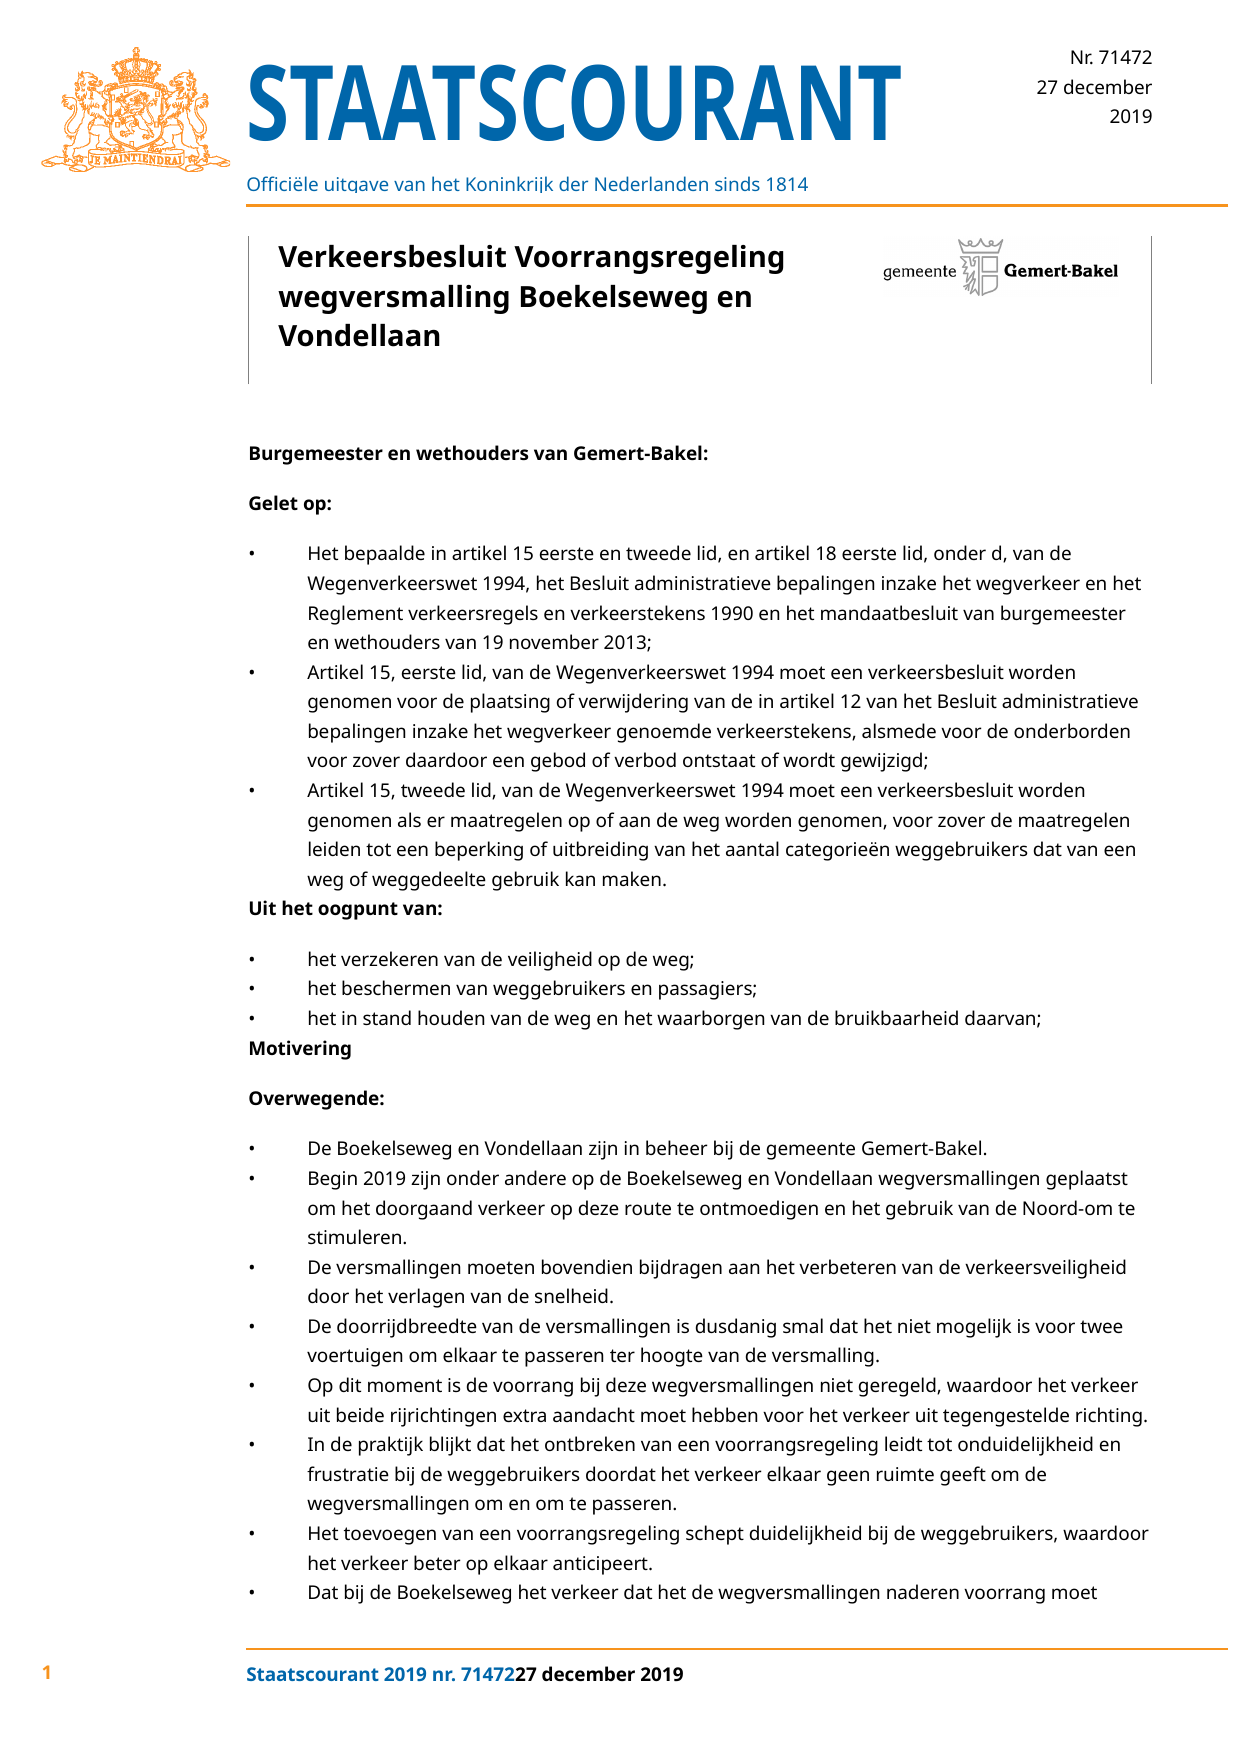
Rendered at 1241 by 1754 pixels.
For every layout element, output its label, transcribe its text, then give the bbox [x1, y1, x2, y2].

picture [882, 236, 1119, 297]
list Artikel 15, tweede lid, van de Wegenverkeerswet 1994 moet een verkeersbesluit worden genomen als er maatregelen op of aan de weg worden genomen, voor zover de maatregelen leiden tot een beperking of uitbreiding van het aantal categorieën weggebruikers dat van een weg of weggedeelte gebruik kan maken. [248, 777, 1152, 892]
text Gelet op: [248, 490, 1152, 516]
text Overwegende: [248, 1085, 1152, 1111]
table_header [850, 236, 1151, 384]
list het beschermen van weggebruikers en passagiers; [248, 976, 1152, 1001]
list Begin 2019 zijn onder andere op de Boekelseweg en Vondellaan wegversmallingen geplaatst om het doorgaand verkeer op deze route te ontmoedigen en het gebruik van de Noord-om te stimuleren. [248, 1165, 1152, 1250]
text Burgemeester en wethouders van Gemert-Bakel: [248, 440, 1152, 465]
list De doorrijdbreedte van de versmallingen is dusdanig smal dat het niet mogelijk is voor twee voertuigen om elkaar te passeren ter hoogte van de versmalling. [248, 1313, 1152, 1368]
list De Boekelseweg en Vondellaan zijn in beheer bij de gemeente Gemert-Bakel. [248, 1136, 1152, 1161]
text Motivering [248, 1035, 1152, 1060]
list Artikel 15, eerste lid, van de Wegenverkeerswet 1994 moet een verkeersbesluit worden genomen voor de plaatsing of verwijdering van de in artikel 12 van het Besluit administratieve bepalingen inzake het wegverkeer genoemde verkeerstekens, alsmede voor de onderborden voor zover daardoor een gebod of verbod ontstaat of wordt gewijzigd; [248, 659, 1152, 773]
table_header Verkeersbesluit Voorrangsregeling wegversmalling Boekelseweg en Vondellaan [249, 236, 850, 384]
list Het bepaalde in artikel 15 eerste en tweede lid, en artikel 18 eerste lid, onder d, van de Wegenverkeerswet 1994, het Besluit administratieve bepalingen inzake het wegverkeer en het Reglement verkeersregels en verkeerstekens 1990 en het mandaatbesluit van burgemeester en wethouders van 19 november 2013; [248, 541, 1152, 655]
list Op dit moment is de voorrang bij deze wegversmallingen niet geregeld, waardoor het verkeer uit beide rijrichtingen extra aandacht moet hebben voor het verkeer uit tegengestelde richting. [248, 1372, 1152, 1427]
text Uit het oogpunt van: [248, 896, 1152, 921]
list Het toevoegen van een voorrangsregeling schept duidelijkheid bij de weggebruikers, waardoor het verkeer beter op elkaar anticipeert. [248, 1520, 1152, 1575]
list het verzekeren van de veiligheid op de weg; [248, 946, 1152, 972]
list het in stand houden van de weg en het waarborgen van de bruikbaarheid daarvan; [248, 1005, 1152, 1031]
list Dat bij de Boekelseweg het verkeer dat het de wegversmallingen naderen voorrang moet [248, 1579, 1152, 1605]
list In de praktijk blijkt dat het ontbreken van een voorrangsregeling leidt tot onduidelijkheid en frustratie bij de weggebruikers doordat het verkeer elkaar geen ruimte geeft om de wegversmallingen om en om te passeren. [248, 1431, 1152, 1516]
list De versmallingen moeten bovendien bijdragen aan het verbeteren van de verkeersveiligheid door het verlagen van de snelheid. [248, 1254, 1152, 1309]
picture [41, 47, 231, 172]
